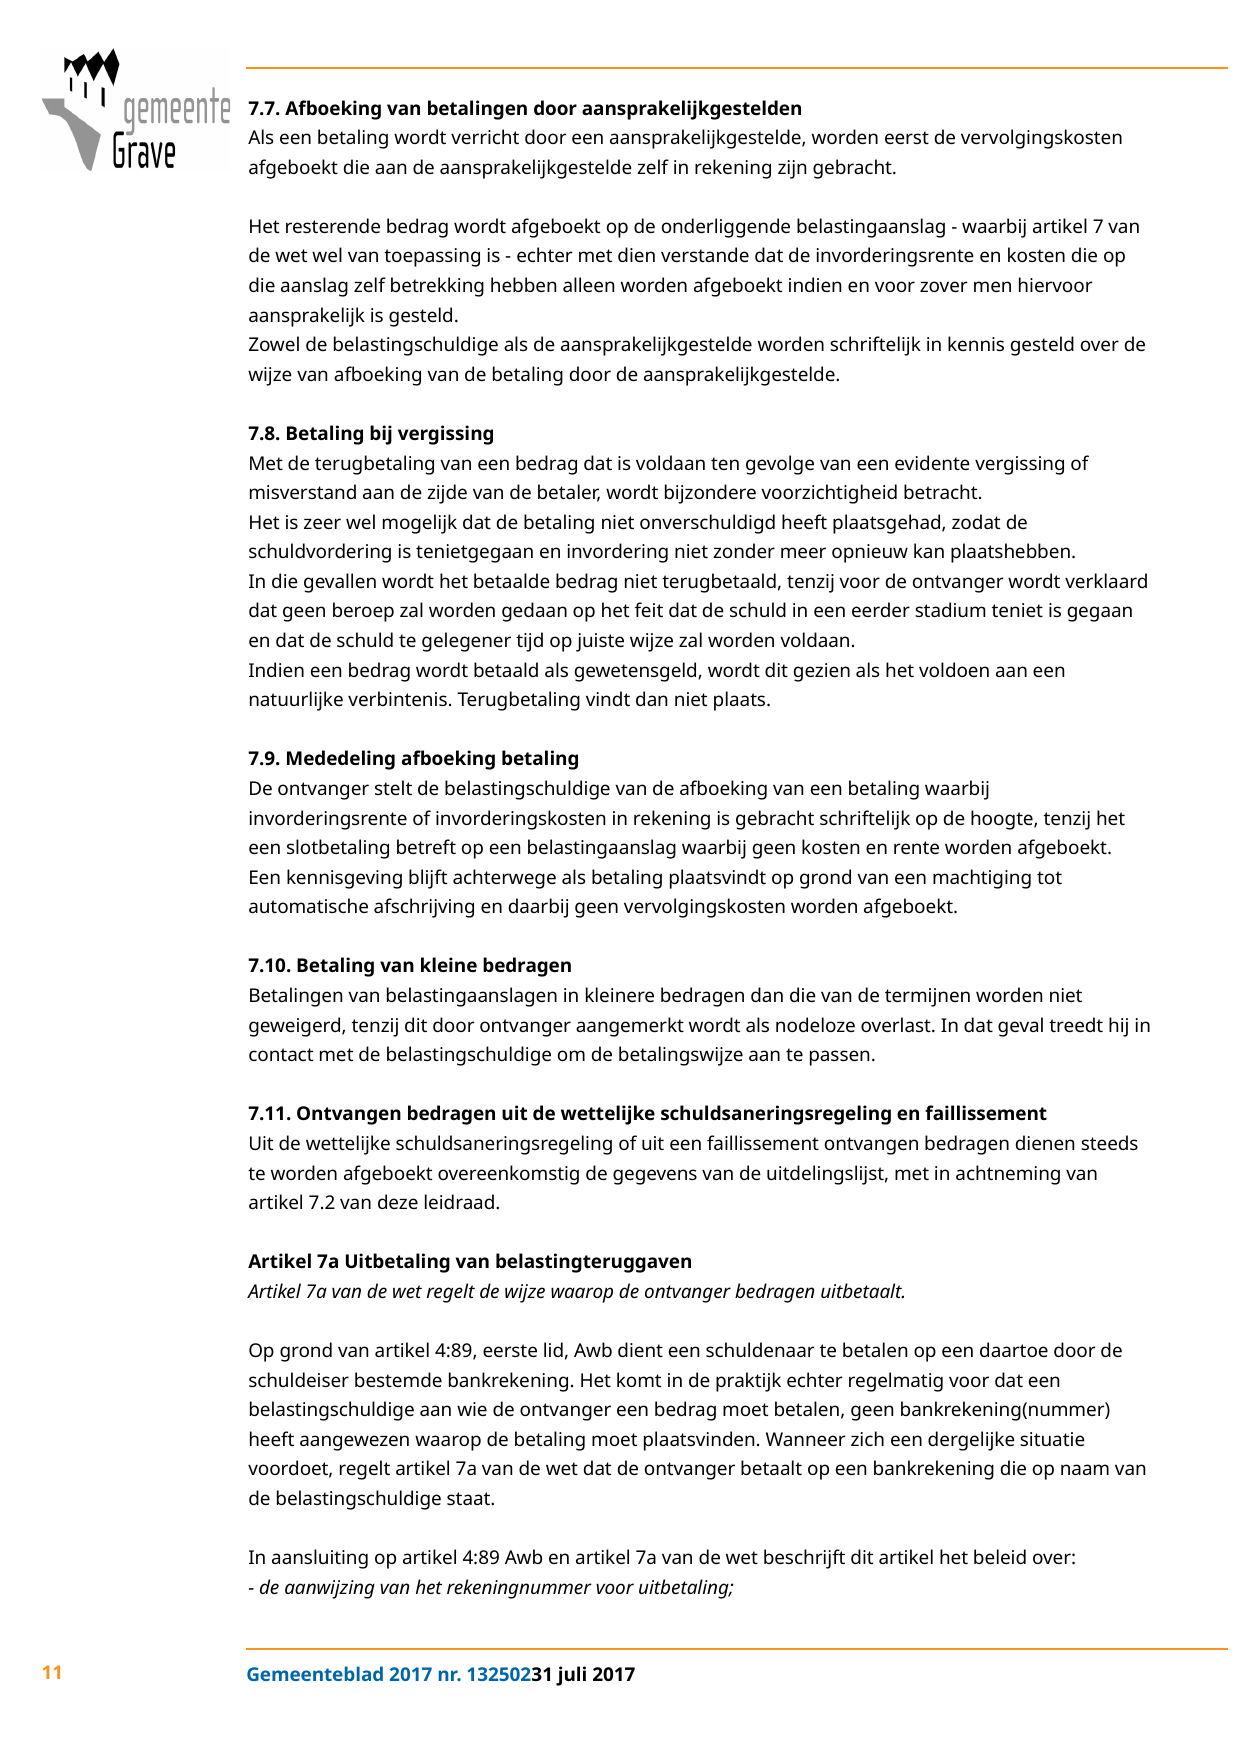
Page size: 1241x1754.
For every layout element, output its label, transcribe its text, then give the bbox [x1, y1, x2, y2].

text Een kennisgeving blijft achterwege als betaling plaatsvindt op grond van een machtiging tot automatische afschrijving en daarbij geen vervolgingskosten worden afgeboekt. [248, 864, 1152, 919]
text Uit de wettelijke schuldsaneringsregeling of uit een faillissement ontvangen bedragen dienen steeds te worden afgeboekt overeenkomstig de gegevens van de uitdelingslijst, met in achtneming van artikel 7.2 van deze leidraad. [248, 1130, 1152, 1215]
text 7.8. Betaling bij vergissing [248, 420, 1152, 446]
picture [41, 47, 231, 172]
text Artikel 7a van de wet regelt de wijze waarop de ontvanger bedragen uitbetaalt. [248, 1278, 1152, 1304]
text Zowel de belastingschuldige als de aansprakelijkgestelde worden schriftelijk in kennis gesteld over de wijze van afboeking van de betaling door de aansprakelijkgestelde. [248, 331, 1152, 387]
text 7.7. Afboeking van betalingen door aansprakelijkgestelden [248, 95, 1152, 121]
text Met de terugbetaling van een bedrag dat is voldaan ten gevolge van een evidente vergissing of misverstand aan de zijde van de betaler, wordt bijzondere voorzichtigheid betracht. [248, 450, 1152, 505]
text In die gevallen wordt het betaalde bedrag niet terugbetaald, tenzij voor de ontvanger wordt verklaard dat geen beroep zal worden gedaan op het feit dat de schuld in een eerder stadium teniet is gegaan en dat de schuld te gelegener tijd op juiste wijze zal worden voldaan. [248, 568, 1152, 653]
text Betalingen van belastingaanslagen in kleinere bedragen dan die van de termijnen worden niet geweigerd, tenzij dit door ontvanger aangemerkt wordt als nodeloze overlast. In dat geval treedt hij in contact met de belastingschuldige om de betalingswijze aan te passen. [248, 982, 1152, 1067]
text Artikel 7a Uitbetaling van belastingteruggaven [248, 1248, 1152, 1274]
text De ontvanger stelt de belastingschuldige van de afboeking van een betaling waarbij invorderingsrente of invorderingskosten in rekening is gebracht schriftelijk op de hoogte, tenzij het een slotbetaling betreft op een belastingaanslag waarbij geen kosten en rente worden afgeboekt. [248, 775, 1152, 860]
text 7.11. Ontvangen bedragen uit de wettelijke schuldsaneringsregeling en faillissement [248, 1101, 1152, 1126]
text Het resterende bedrag wordt afgeboekt op de onderliggende belastingaanslag - waarbij artikel 7 van de wet wel van toepassing is - echter met dien verstande dat de invorderingsrente en kosten die op die aanslag zelf betrekking hebben alleen worden afgeboekt indien en voor zover men hiervoor aansprakelijk is gesteld. [248, 213, 1152, 328]
text - de aanwijzing van het rekeningnummer voor uitbetaling; [248, 1574, 1152, 1600]
text In aansluiting op artikel 4:89 Awb en artikel 7a van de wet beschrijft dit artikel het beleid over: [248, 1544, 1152, 1570]
text Indien een bedrag wordt betaald als gewetensgeld, wordt dit gezien als het voldoen aan een natuurlijke verbintenis. Terugbetaling vindt dan niet plaats. [248, 657, 1152, 712]
text Het is zeer wel mogelijk dat de betaling niet onverschuldigd heeft plaatsgehad, zodat de schuldvordering is tenietgegaan en invordering niet zonder meer opnieuw kan plaatshebben. [248, 509, 1152, 564]
text Als een betaling wordt verricht door een aansprakelijkgestelde, worden eerst de vervolgingskosten afgeboekt die aan de aansprakelijkgestelde zelf in rekening zijn gebracht. [248, 124, 1152, 180]
text Op grond van artikel 4:89, eerste lid, Awb dient een schuldenaar te betalen op een daartoe door de schuldeiser bestemde bankrekening. Het komt in de praktijk echter regelmatig voor dat een belastingschuldige aan wie de ontvanger een bedrag moet betalen, geen bankrekening(nummer) heeft aangewezen waarop de betaling moet plaatsvinden. Wanneer zich een dergelijke situatie voordoet, regelt artikel 7a van de wet dat de ontvanger betaalt op een bankrekening die op naam van de belastingschuldige staat. [248, 1337, 1152, 1511]
text 7.10. Betaling van kleine bedragen [248, 953, 1152, 978]
text 7.9. Mededeling afboeking betaling [248, 746, 1152, 771]
